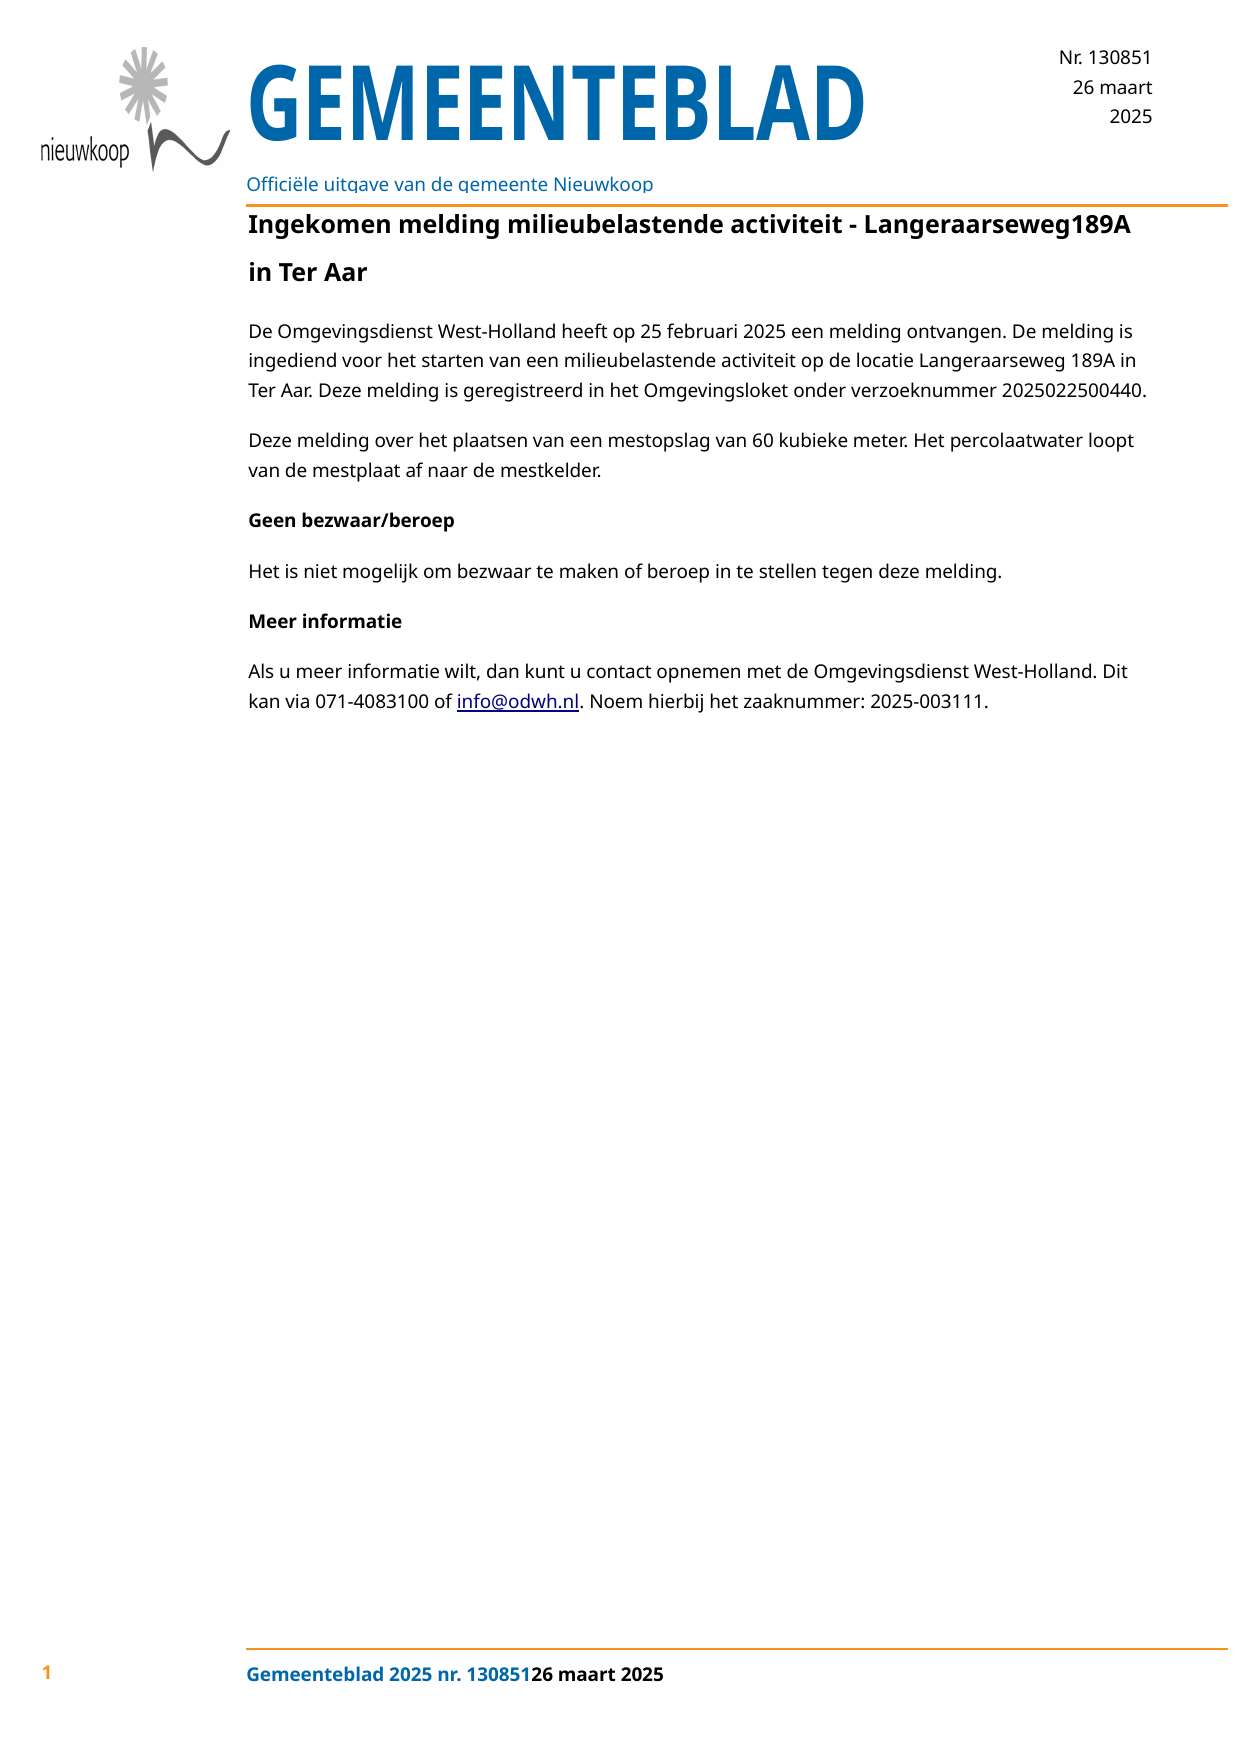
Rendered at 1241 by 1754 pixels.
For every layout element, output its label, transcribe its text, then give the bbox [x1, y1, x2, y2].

text Geen bezwaar/beroep [248, 507, 1152, 533]
text Deze melding over het plaatsen van een mestopslag van 60 kubieke meter. Het percolaatwater loopt van de mestplaat af naar de mestkelder. [248, 427, 1152, 483]
picture [41, 47, 231, 172]
text De Omgevingsdienst West-Holland heeft op 25 februari 2025 een melding ontvangen. De melding is ingediend voor het starten van een milieubelastende activiteit op de locatie Langeraarseweg 189A in Ter Aar. Deze melding is geregistreerd in het Omgevingsloket onder verzoeknummer 2025022500440. [248, 318, 1152, 403]
text Ingekomen melding milieubelastende activiteit - Langeraarseweg189A in Ter Aar [248, 207, 1152, 288]
text Meer informatie [248, 608, 1152, 634]
text Als u meer informatie wilt, dan kunt u contact opnemen met de Omgevingsdienst West-Holland. Dit kan via 071-4083100 of info@odwh.nl. Noem hierbij het zaaknummer: 2025-003111. [248, 659, 1152, 714]
text Het is niet mogelijk om bezwaar te maken of beroep in te stellen tegen deze melding. [248, 558, 1152, 584]
